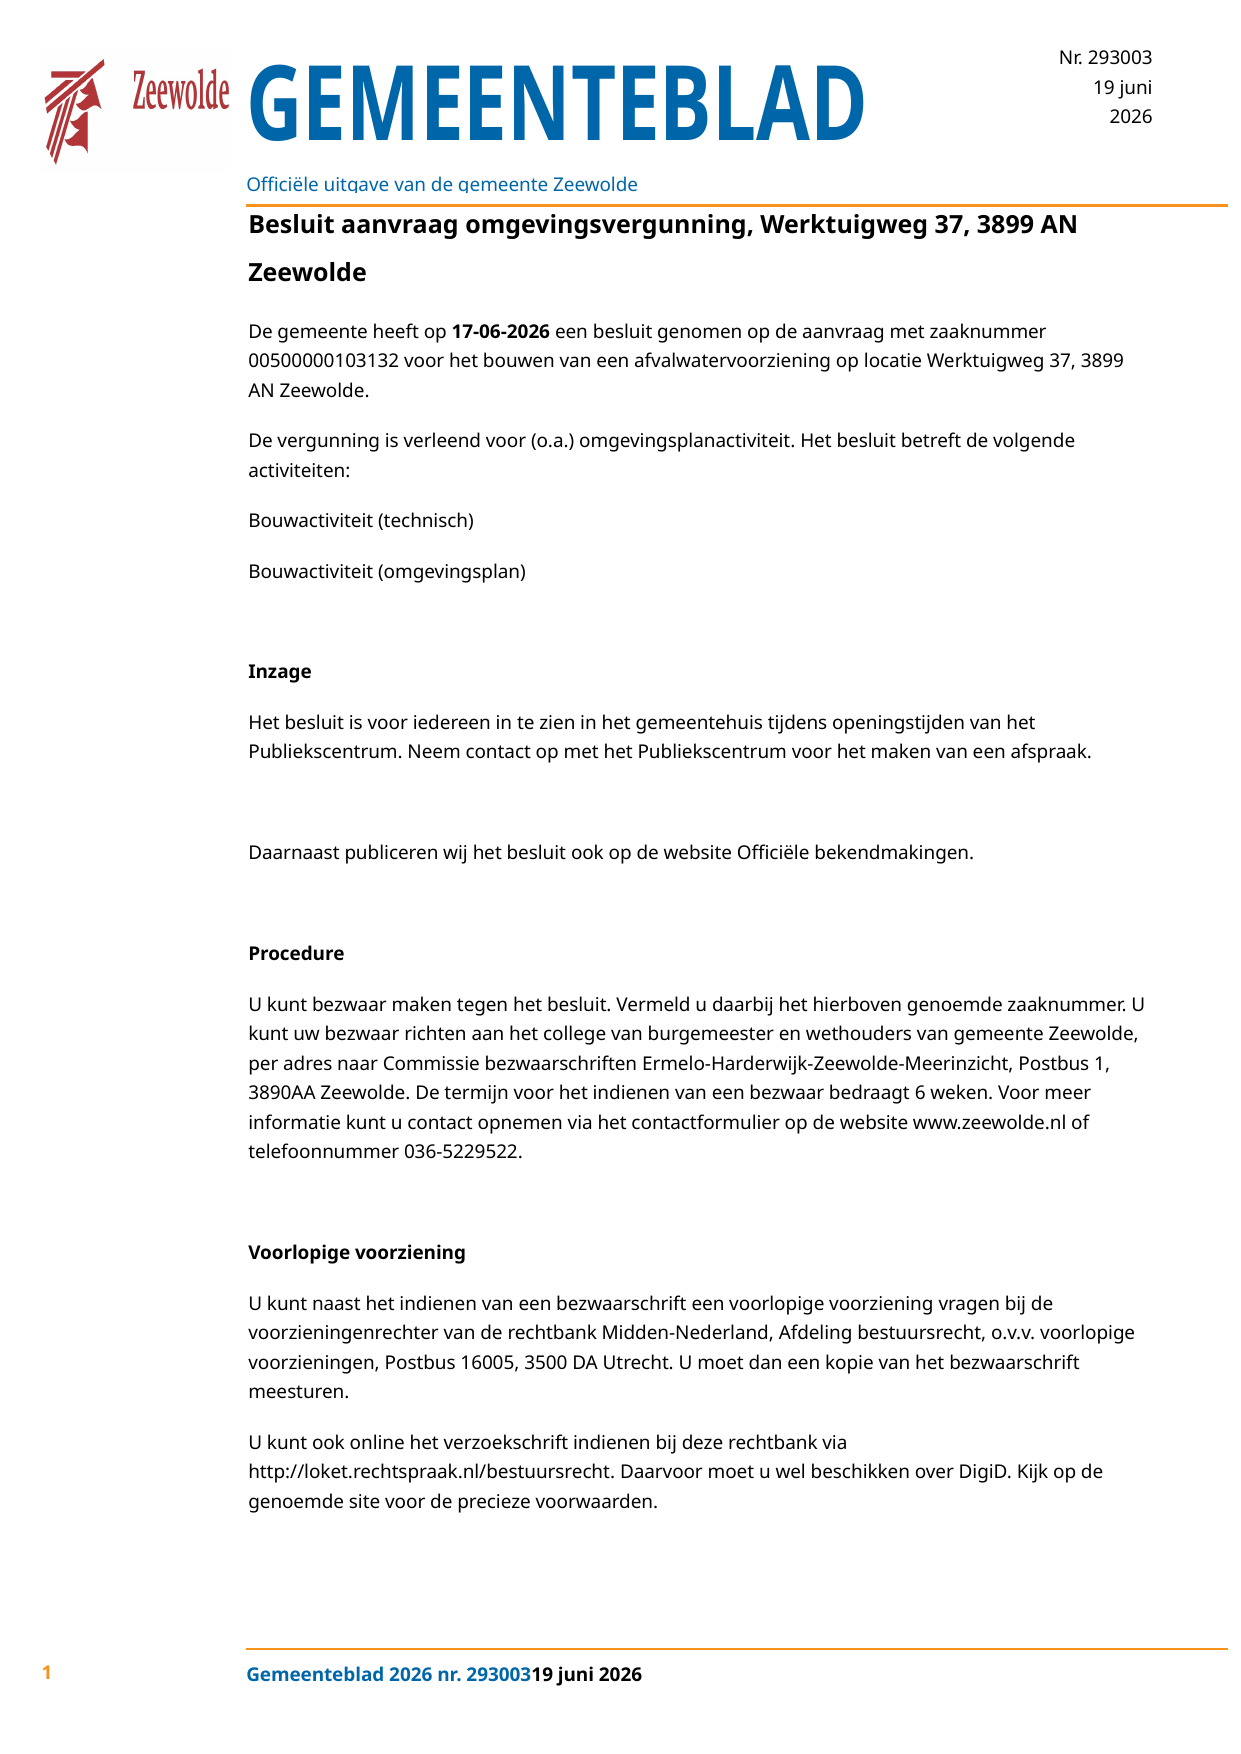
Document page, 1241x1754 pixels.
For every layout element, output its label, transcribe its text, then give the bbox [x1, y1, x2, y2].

text De vergunning is verleend voor (o.a.) omgevingsplanactiviteit. Het besluit betreft de volgende activiteiten: [248, 427, 1152, 483]
text Bouwactiviteit (omgevingsplan) [248, 558, 1152, 584]
text U kunt bezwaar maken tegen het besluit. Vermeld u daarbij het hierboven genoemde zaaknummer. U kunt uw bezwaar richten aan het college van burgemeester en wethouders van gemeente Zeewolde, per adres naar Commissie bezwaarschriften Ermelo-Harderwijk-Zeewolde-Meerinzicht, Postbus 1, 3890AA Zeewolde. De termijn voor het indienen van een bezwaar bedraagt 6 weken. Voor meer informatie kunt u contact opnemen via het contactformulier op de website www.zeewolde.nl of telefoonnummer 036-5229522. [248, 991, 1152, 1164]
text Het besluit is voor iedereen in te zien in het gemeentehuis tijdens openingstijden van het Publiekscentrum. Neem contact op met het Publiekscentrum voor het maken van een afspraak. [248, 709, 1152, 764]
text Procedure [248, 940, 1152, 966]
text Daarnaast publiceren wij het besluit ook op de website Officiële bekendmakingen. [248, 839, 1152, 865]
text Bouwactiviteit (technisch) [248, 507, 1152, 533]
picture [41, 47, 231, 172]
text U kunt ook online het verzoekschrift indienen bij deze rechtbank via http://loket.rechtspraak.nl/bestuursrecht. Daarvoor moet u wel beschikken over DigiD. Kijk op de genoemde site voor de precieze voorwaarden. [248, 1429, 1152, 1514]
text Inzage [248, 659, 1152, 684]
text Besluit aanvraag omgevingsvergunning, Werktuigweg 37, 3899 AN Zeewolde [248, 207, 1152, 288]
text U kunt naast het indienen van een bezwaarschrift een voorlopige voorziening vragen bij de voorzieningenrechter van de rechtbank Midden-Nederland, Afdeling bestuursrecht, o.v.v. voorlopige voorzieningen, Postbus 16005, 3500 DA Utrecht. U moet dan een kopie van het bezwaarschrift meesturen. [248, 1290, 1152, 1404]
text Voorlopige voorziening [248, 1239, 1152, 1265]
text De gemeente heeft op 17-06-2026 een besluit genomen op de aanvraag met zaaknummer 00500000103132 voor het bouwen van een afvalwatervoorziening op locatie Werktuigweg 37, 3899 AN Zeewolde. [248, 318, 1152, 403]
